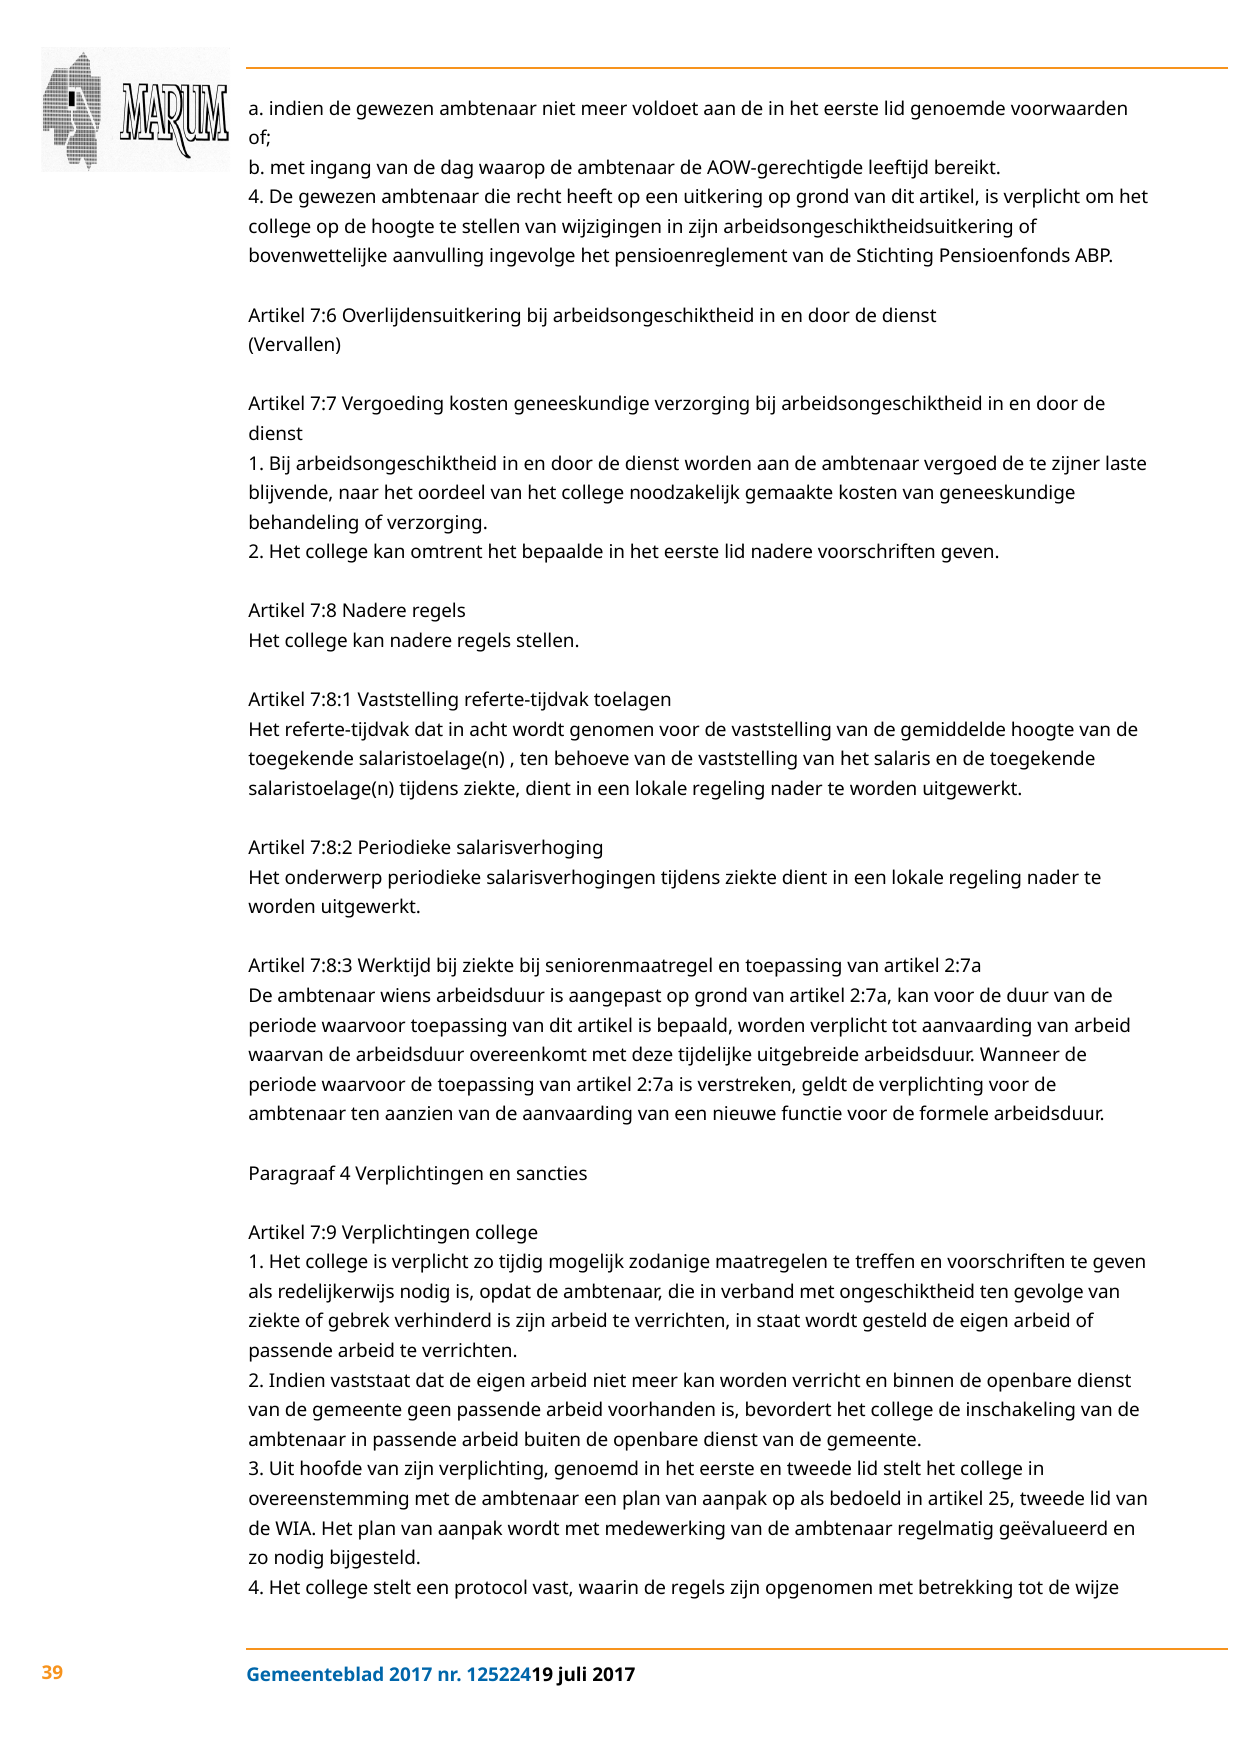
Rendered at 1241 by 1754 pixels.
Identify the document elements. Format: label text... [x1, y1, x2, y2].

text 4. De gewezen ambtenaar die recht heeft op een uitkering op grond van dit artikel, is verplicht om het college op de hoogte te stellen van wijzigingen in zijn arbeidsongeschiktheidsuitkering of bovenwettelijke aanvulling ingevolge het pensioenreglement van de Stichting Pensioenfonds ABP. [248, 183, 1152, 268]
text Artikel 7:9 Verplichtingen college [248, 1219, 1152, 1245]
text Paragraaf 4 Verplichtingen en sancties [248, 1160, 1152, 1186]
text Artikel 7:7 Vergoeding kosten geneeskundige verzorging bij arbeidsongeschiktheid in en door de dienst [248, 391, 1152, 446]
text De ambtenaar wiens arbeidsduur is aangepast op grond van artikel 2:7a, kan voor de duur van de periode waarvoor toepassing van dit artikel is bepaald, worden verplicht tot aanvaarding van arbeid waarvan de arbeidsduur overeenkomt met deze tijdelijke uitgebreide arbeidsduur. Wanneer de periode waarvoor de toepassing van artikel 2:7a is verstreken, geldt de verplichting voor de ambtenaar ten aanzien van de aanvaarding van een nieuwe functie voor de formele arbeidsduur. [248, 982, 1152, 1126]
text a. indien de gewezen ambtenaar niet meer voldoet aan de in het eerste lid genoemde voorwaarden of; [248, 95, 1152, 150]
text 4. Het college stelt een protocol vast, waarin de regels zijn opgenomen met betrekking tot de wijze [248, 1574, 1152, 1600]
text Artikel 7:8:3 Werktijd bij ziekte bij seniorenmaatregel en toepassing van artikel 2:7a [248, 953, 1152, 978]
text (Vervallen) [248, 331, 1152, 357]
text Het college kan nadere regels stellen. [248, 627, 1152, 653]
text Artikel 7:8:2 Periodieke salarisverhoging [248, 834, 1152, 860]
text 2. Het college kan omtrent het bepaalde in het eerste lid nadere voorschriften geven. [248, 538, 1152, 564]
text Artikel 7:6 Overlijdensuitkering bij arbeidsongeschiktheid in en door de dienst [248, 302, 1152, 328]
text 3. Uit hoofde van zijn verplichting, genoemd in het eerste en tweede lid stelt het college in overeenstemming met de ambtenaar een plan van aanpak op als bedoeld in artikel 25, tweede lid van de WIA. Het plan van aanpak wordt met medewerking van de ambtenaar regelmatig geëvalueerd en zo nodig bijgesteld. [248, 1456, 1152, 1570]
text Artikel 7:8 Nadere regels [248, 598, 1152, 623]
text 2. Indien vaststaat dat de eigen arbeid niet meer kan worden verricht en binnen de openbare dienst van de gemeente geen passende arbeid voorhanden is, bevordert het college de inschakeling van de ambtenaar in passende arbeid buiten de openbare dienst van de gemeente. [248, 1367, 1152, 1452]
text 1. Het college is verplicht zo tijdig mogelijk zodanige maatregelen te treffen en voorschriften te geven als redelijkerwijs nodig is, opdat de ambtenaar, die in verband met ongeschiktheid ten gevolge van ziekte of gebrek verhinderd is zijn arbeid te verrichten, in staat wordt gesteld de eigen arbeid of passende arbeid te verrichten. [248, 1248, 1152, 1363]
text 1. Bij arbeidsongeschiktheid in en door de dienst worden aan de ambtenaar vergoed de te zijner laste blijvende, naar het oordeel van het college noodzakelijk gemaakte kosten van geneeskundige behandeling of verzorging. [248, 450, 1152, 535]
picture [41, 47, 231, 172]
text Artikel 7:8:1 Vaststelling referte-tijdvak toelagen [248, 686, 1152, 712]
text Het onderwerp periodieke salarisverhogingen tijdens ziekte dient in een lokale regeling nader te worden uitgewerkt. [248, 864, 1152, 919]
text Het referte-tijdvak dat in acht wordt genomen voor de vaststelling van de gemiddelde hoogte van de toegekende salaristoelage(n) , ten behoeve van de vaststelling van het salaris en de toegekende salaristoelage(n) tijdens ziekte, dient in een lokale regeling nader te worden uitgewerkt. [248, 716, 1152, 801]
text b. met ingang van de dag waarop de ambtenaar de AOW-gerechtigde leeftijd bereikt. [248, 154, 1152, 180]
